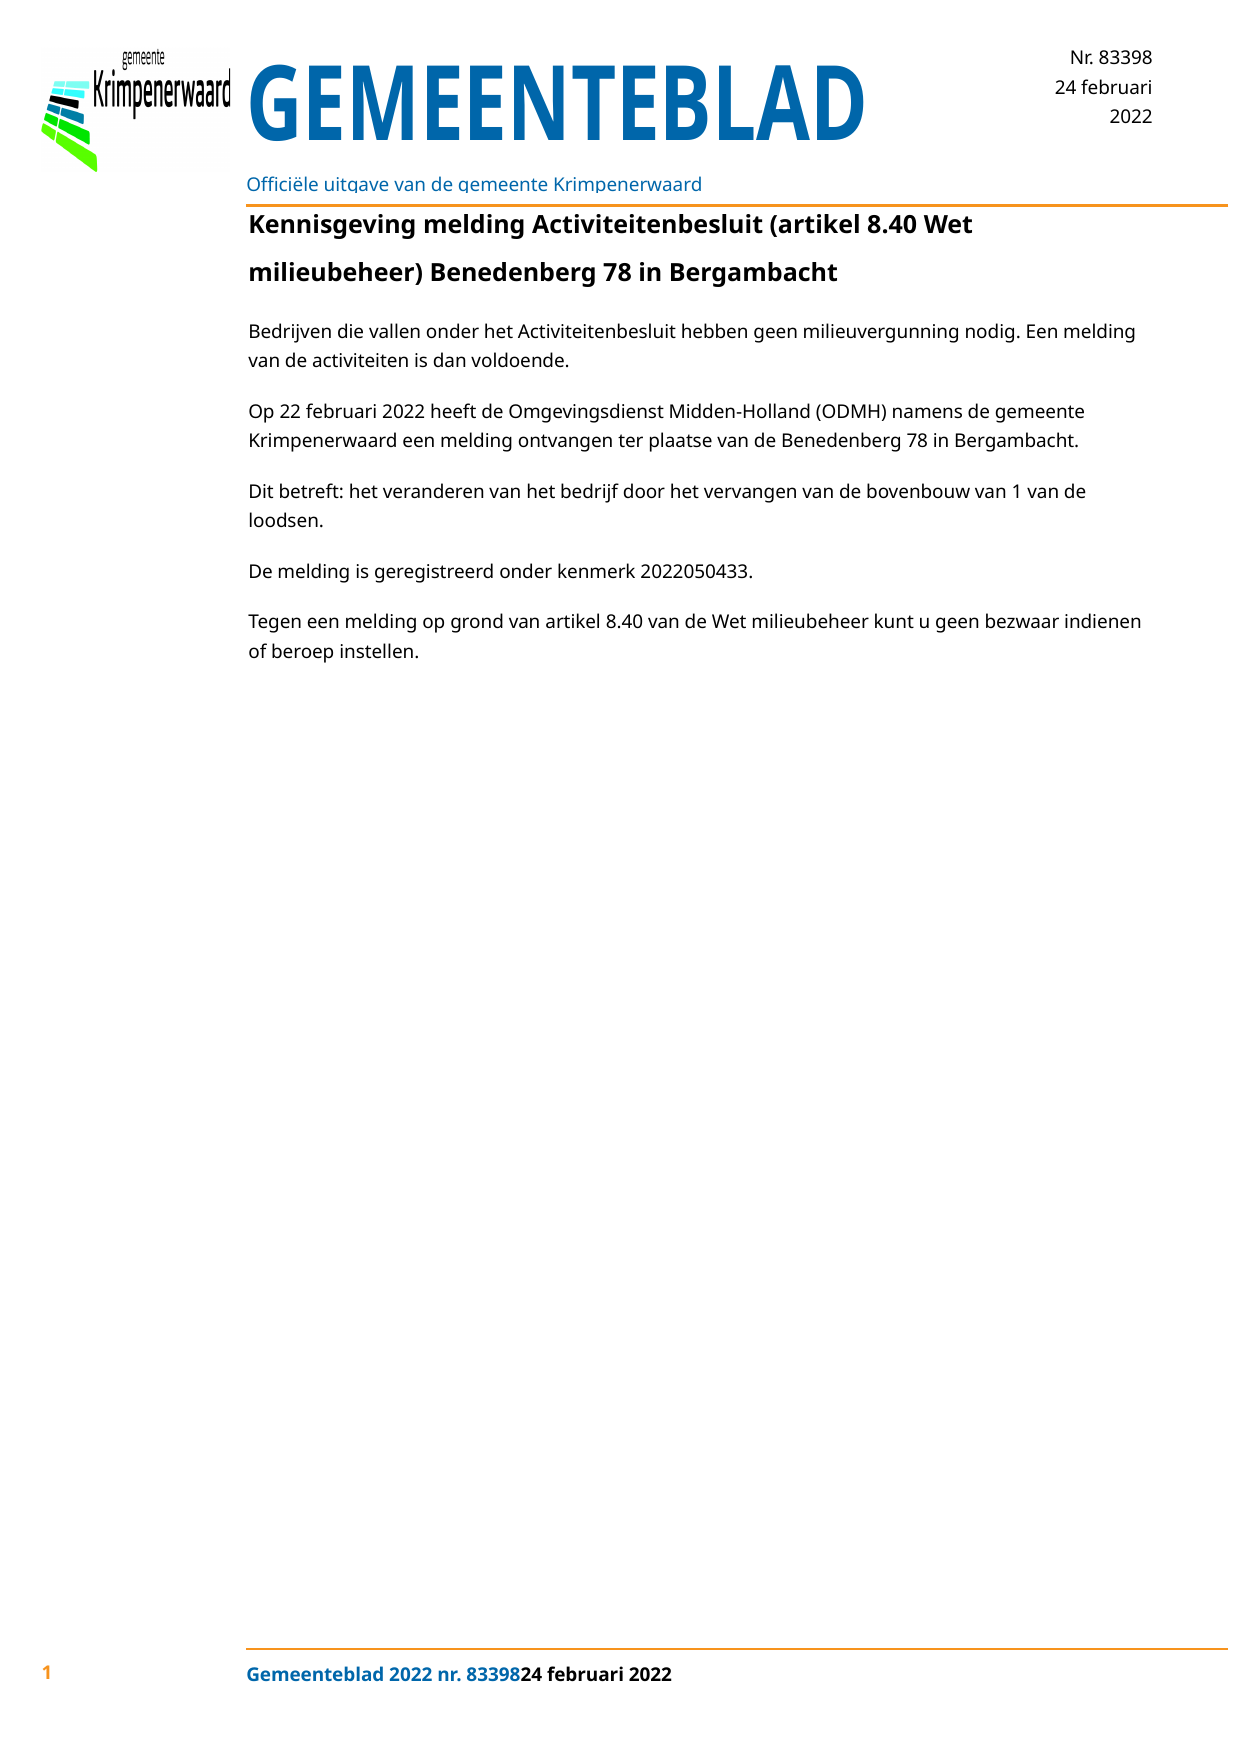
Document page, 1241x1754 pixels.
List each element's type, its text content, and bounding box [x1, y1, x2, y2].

text Dit betreft: het veranderen van het bedrijf door het vervangen van de bovenbouw van 1 van de loodsen. [248, 478, 1152, 533]
text Tegen een melding op grond van artikel 8.40 van de Wet milieubeheer kunt u geen bezwaar indienen of beroep instellen. [248, 608, 1152, 664]
text Kennisgeving melding Activiteitenbesluit (artikel 8.40 Wet milieubeheer) Benedenberg 78 in Bergambacht [248, 207, 1152, 288]
text Op 22 februari 2022 heeft de Omgevingsdienst Midden-Holland (ODMH) namens de gemeente Krimpenerwaard een melding ontvangen ter plaatse van de Benedenberg 78 in Bergambacht. [248, 398, 1152, 453]
picture [41, 47, 231, 172]
text Bedrijven die vallen onder het Activiteitenbesluit hebben geen milieuvergunning nodig. Een melding van de activiteiten is dan voldoende. [248, 318, 1152, 373]
text De melding is geregistreerd onder kenmerk 2022050433. [248, 558, 1152, 584]
